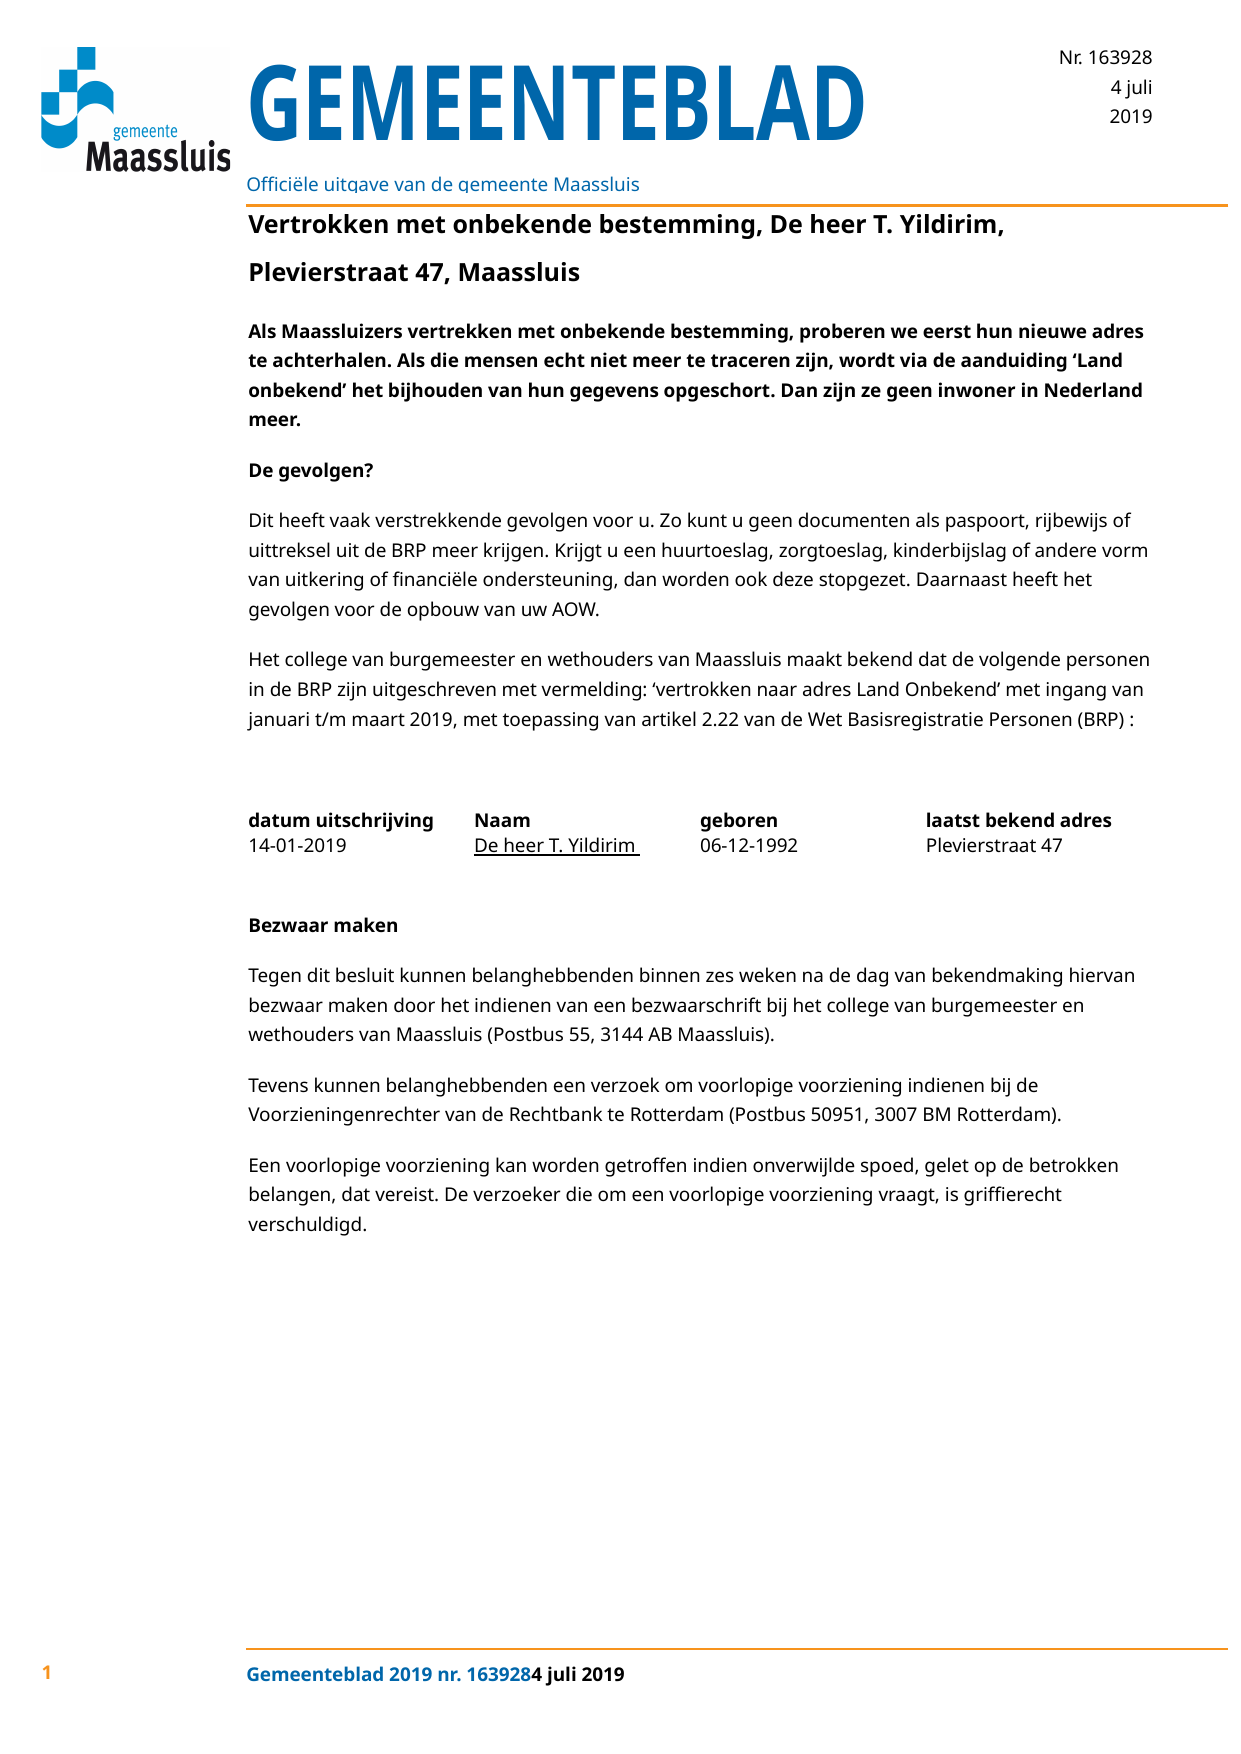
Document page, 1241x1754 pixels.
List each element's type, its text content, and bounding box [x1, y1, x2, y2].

table_cell De heer T. Yildirim [474, 833, 700, 858]
text De gevolgen? [248, 457, 1152, 483]
table_cell Plevierstraat 47 [926, 833, 1152, 858]
table_header geboren [700, 807, 926, 832]
table_cell 14-01-2019 [248, 833, 474, 858]
text Dit heeft vaak verstrekkende gevolgen voor u. Zo kunt u geen documenten als paspoort, rijbewijs of uittreksel uit de BRP meer krijgen. Krijgt u een huurtoeslag, zorgtoeslag, kinderbijslag of andere vorm van uitkering of financiële ondersteuning, dan worden ook deze stopgezet. Daarnaast heeft het gevolgen voor de opbouw van uw AOW. [248, 507, 1152, 622]
table_header laatst bekend adres [926, 807, 1152, 832]
text Bezwaar maken [248, 912, 1152, 938]
text Als Maassluizers vertrekken met onbekende bestemming, proberen we eerst hun nieuwe adres te achterhalen. Als die mensen echt niet meer te traceren zijn, wordt via de aanduiding ‘Land onbekend’ het bijhouden van hun gegevens opgeschort. Dan zijn ze geen inwoner in Nederland meer. [248, 318, 1152, 432]
table_header datum uitschrijving [248, 807, 474, 832]
text Vertrokken met onbekende bestemming, De heer T. Yildirim, Plevierstraat 47, Maassluis [248, 207, 1152, 288]
text Het college van burgemeester en wethouders van Maassluis maakt bekend dat de volgende personen in de BRP zijn uitgeschreven met vermelding: ‘vertrokken naar adres Land Onbekend’ met ingang van januari t/m maart 2019, met toepassing van artikel 2.22 van de Wet Basisregistratie Personen (BRP) : [248, 647, 1152, 732]
text Tevens kunnen belanghebbenden een verzoek om voorlopige voorziening indienen bij de Voorzieningenrechter van de Rechtbank te Rotterdam (Postbus 50951, 3007 BM Rotterdam). [248, 1072, 1152, 1127]
table_cell 06-12-1992 [700, 833, 926, 858]
table_header Naam [474, 807, 700, 832]
picture [41, 47, 77, 92]
text Tegen dit besluit kunnen belanghebbenden binnen zes weken na de dag van bekendmaking hiervan bezwaar maken door het indienen van een bezwaarschrift bij het college van burgemeester en wethouders van Maassluis (Postbus 55, 3144 AB Maassluis). [248, 962, 1152, 1047]
picture [41, 47, 231, 172]
text Een voorlopige voorziening kan worden getroffen indien onverwijlde spoed, gelet op de betrokken belangen, dat vereist. De verzoeker die om een voorlopige voorziening vraagt, is griffierecht verschuldigd. [248, 1152, 1152, 1237]
